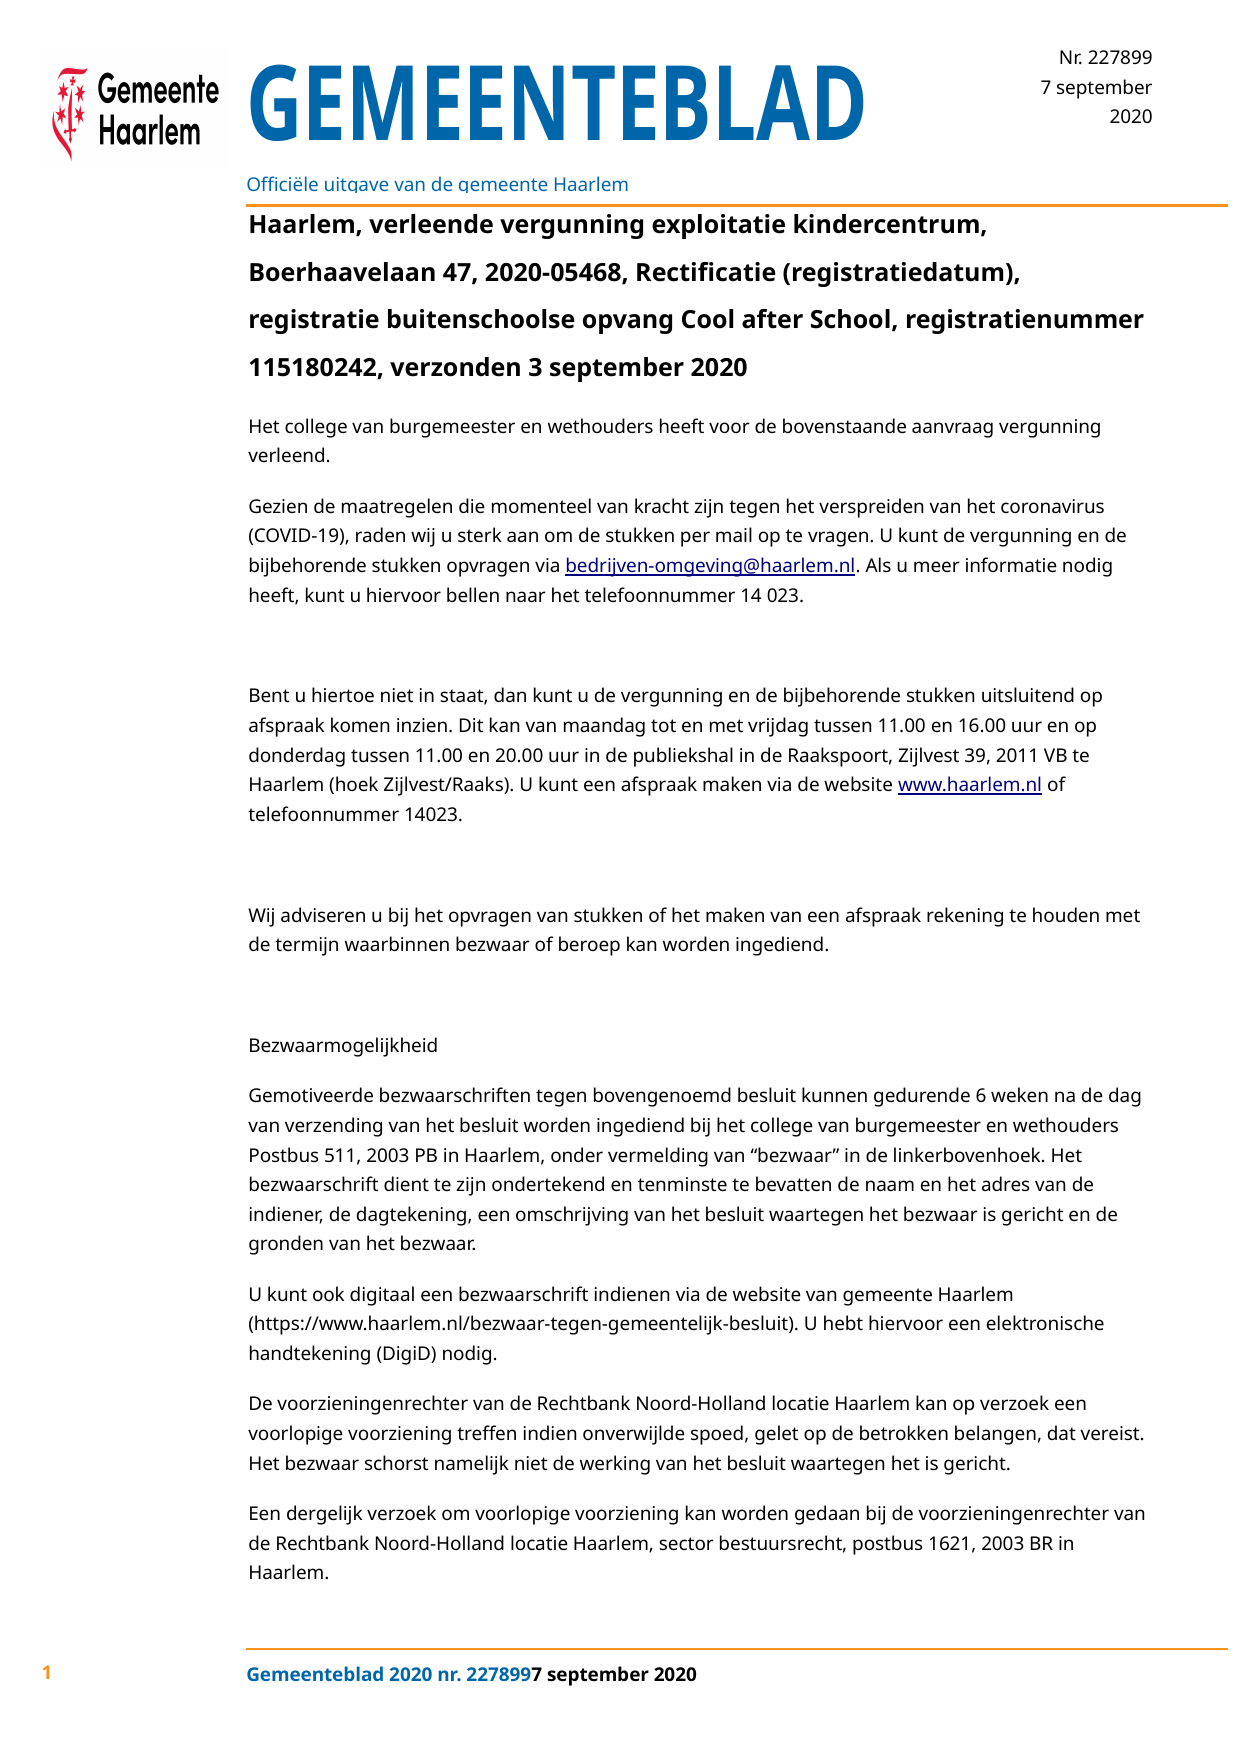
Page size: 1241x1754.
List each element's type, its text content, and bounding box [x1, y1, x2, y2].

text Een dergelijk verzoek om voorlopige voorziening kan worden gedaan bij de voorzieningenrechter van de Rechtbank Noord-Holland locatie Haarlem, sector bestuursrecht, postbus 1621, 2003 BR in Haarlem. [248, 1500, 1152, 1585]
text Het college van burgemeester en wethouders heeft voor de bovenstaande aanvraag vergunning verleend. [248, 413, 1152, 468]
text Bent u hiertoe niet in staat, dan kunt u de vergunning en de bijbehorende stukken uitsluitend op afspraak komen inzien. Dit kan van maandag tot en met vrijdag tussen 11.00 en 16.00 uur en op donderdag tussen 11.00 en 20.00 uur in de publiekshal in de Raakspoort, Zijlvest 39, 2011 VB te Haarlem (hoek Zijlvest/Raaks). U kunt een afspraak maken via de website www.haarlem.nl of telefoonnummer 14023. [248, 683, 1152, 827]
text De voorzieningenrechter van de Rechtbank Noord-Holland locatie Haarlem kan op verzoek een voorlopige voorziening treffen indien onverwijlde spoed, gelet op de betrokken belangen, dat vereist. Het bezwaar schorst namelijk niet de werking van het besluit waartegen het is gericht. [248, 1391, 1152, 1476]
text Haarlem, verleende vergunning exploitatie kindercentrum, Boerhaavelaan 47, 2020-05468, Rectificatie (registratiedatum), registratie buitenschoolse opvang Cool after School, registratienummer 115180242, verzonden 3 september 2020 [248, 207, 1152, 384]
text Bezwaarmogelijkheid [248, 1032, 1152, 1058]
text U kunt ook digitaal een bezwaarschrift indienen via de website van gemeente Haarlem (https://www.haarlem.nl/bezwaar-tegen-gemeentelijk-besluit). U hebt hiervoor een elektronische handtekening (DigiD) nodig. [248, 1281, 1152, 1366]
text Gezien de maatregelen die momenteel van kracht zijn tegen het verspreiden van het coronavirus (COVID-19), raden wij u sterk aan om de stukken per mail op te vragen. U kunt de vergunning en de bijbehorende stukken opvragen via bedrijven-omgeving@haarlem.nl. Als u meer informatie nodig heeft, kunt u hiervoor bellen naar het telefoonnummer 14 023. [248, 493, 1152, 608]
picture [41, 47, 231, 172]
text Gemotiveerde bezwaarschriften tegen bovengenoemd besluit kunnen gedurende 6 weken na de dag van verzending van het besluit worden ingediend bij het college van burgemeester en wethouders Postbus 511, 2003 PB in Haarlem, onder vermelding van “bezwaar” in de linkerbovenhoek. Het bezwaarschrift dient te zijn ondertekend en tenminste te bevatten de naam en het adres van de indiener, de dagtekening, een omschrijving van het besluit waartegen het bezwaar is gericht en de gronden van het bezwaar. [248, 1083, 1152, 1256]
text Wij adviseren u bij het opvragen van stukken of het maken van een afspraak rekening te houden met de termijn waarbinnen bezwaar of beroep kan worden ingediend. [248, 902, 1152, 957]
